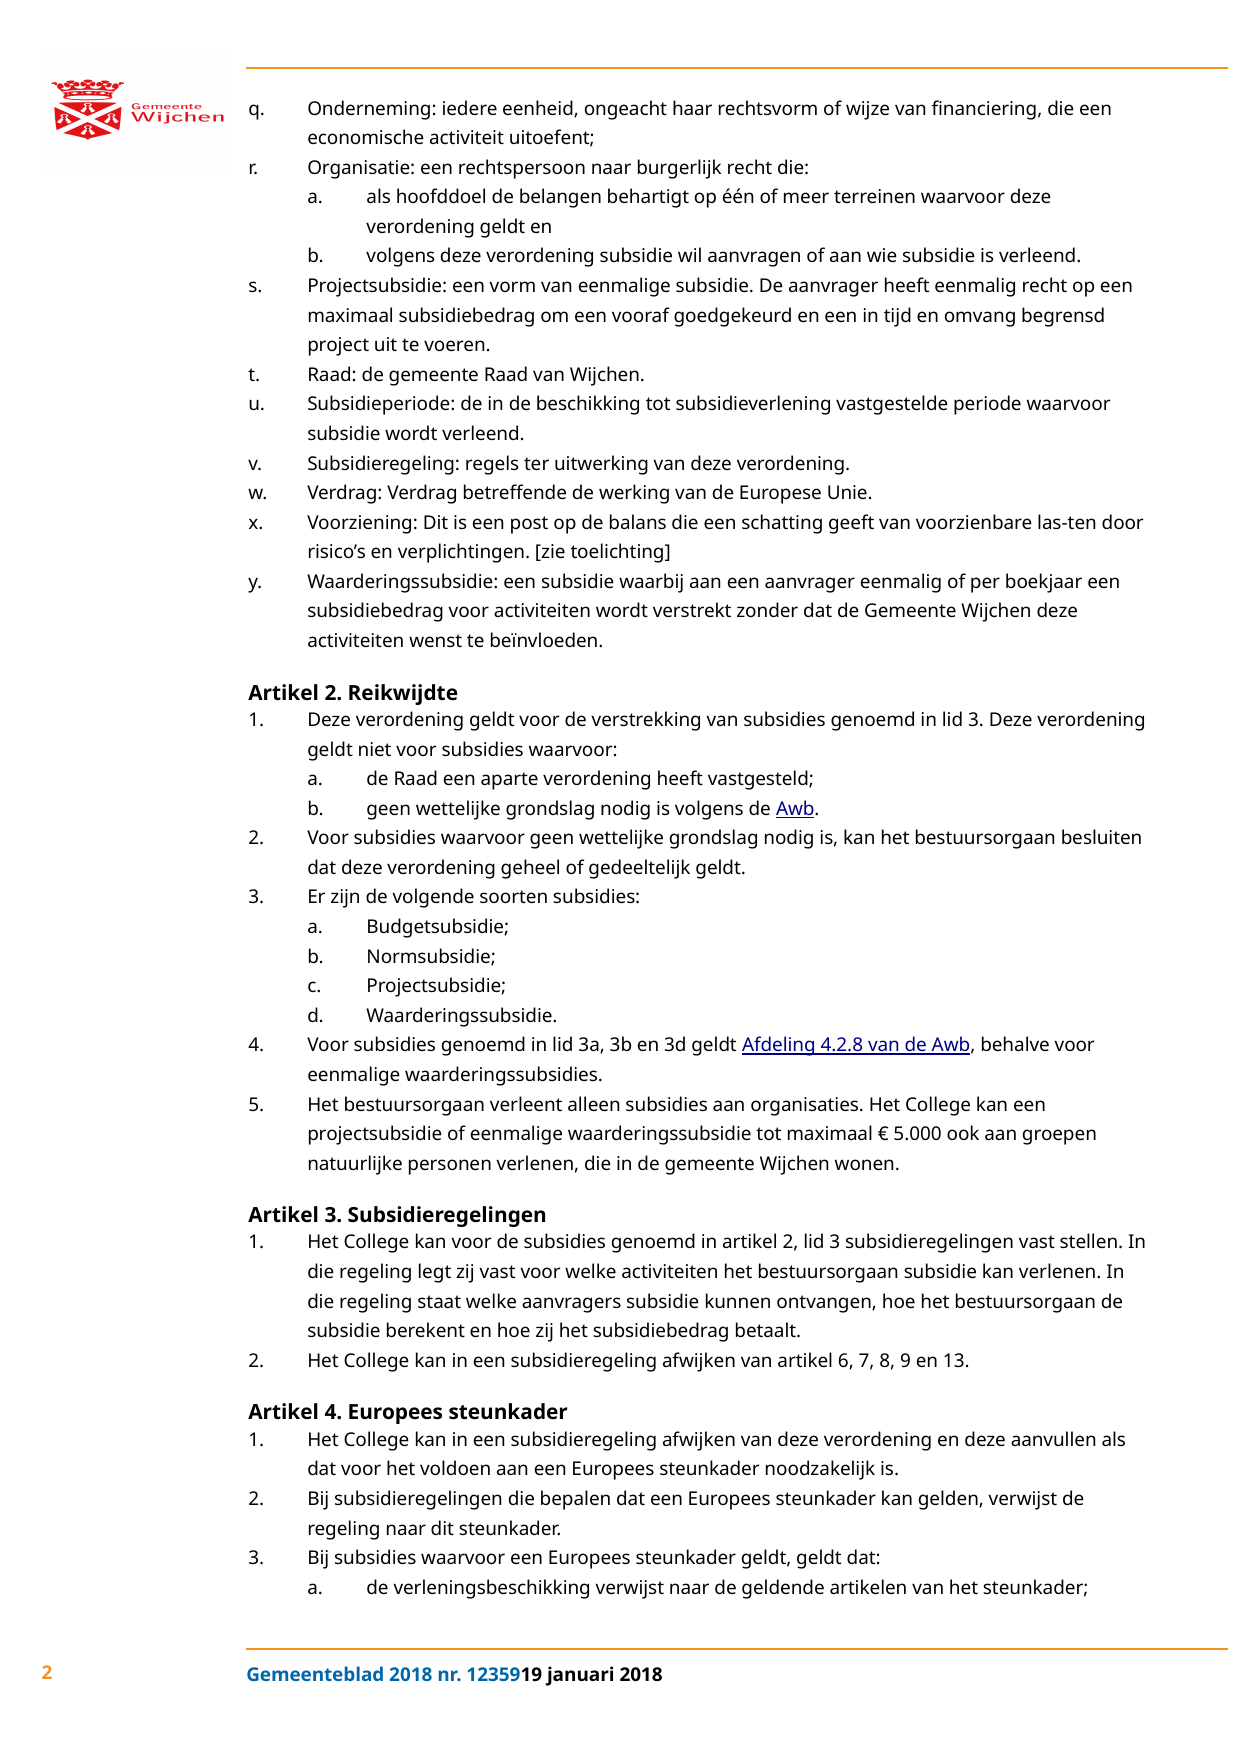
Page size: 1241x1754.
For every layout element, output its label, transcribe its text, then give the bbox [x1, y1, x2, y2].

list Verdrag: Verdrag betreffende de werking van de Europese Unie. [248, 479, 1152, 505]
list Organisatie: een rechtspersoon naar burgerlijk recht die: [248, 154, 1152, 180]
list Projectsubsidie; [307, 972, 1152, 998]
list Het College kan voor de subsidies genoemd in artikel 2, lid 3 subsidieregelingen vast stellen. In die regeling legt zij vast voor welke activiteiten het bestuursorgaan subsidie kan verlenen. In die regeling staat welke aanvragers subsidie kunnen ontvangen, hoe het bestuursorgaan de subsidie berekent en hoe zij het subsidiebedrag betaalt. [248, 1229, 1152, 1343]
list Het College kan in een subsidieregeling afwijken van deze verordening en deze aanvullen als dat voor het voldoen aan een Europees steunkader noodzakelijk is. [248, 1426, 1152, 1481]
list volgens deze verordening subsidie wil aanvragen of aan wie subsidie is verleend. [307, 243, 1152, 268]
list Onderneming: iedere eenheid, ongeacht haar rechtsvorm of wijze van financiering, die een economische activiteit uitoefent; [248, 95, 1152, 150]
list als hoofddoel de belangen behartigt op één of meer terreinen waarvoor deze verordening geldt en [307, 183, 1152, 239]
text Artikel 4. Europees steunkader [248, 1397, 1152, 1426]
list de Raad een aparte verordening heeft vastgesteld; [307, 765, 1152, 791]
list Het bestuursorgaan verleent alleen subsidies aan organisaties. Het College kan een projectsubsidie of eenmalige waarderingssubsidie tot maximaal € 5.000 ook aan groepen natuurlijke personen verlenen, die in de gemeente Wijchen wonen. [248, 1091, 1152, 1176]
list geen wettelijke grondslag nodig is volgens de Awb. [307, 795, 1152, 821]
picture [41, 47, 231, 172]
list Bij subsidies waarvoor een Europees steunkader geldt, geldt dat: [248, 1544, 1152, 1570]
list Waarderingssubsidie: een subsidie waarbij aan een aanvrager eenmalig of per boekjaar een subsidiebedrag voor activiteiten wordt verstrekt zonder dat de Gemeente Wijchen deze activiteiten wenst te beïnvloeden. [248, 568, 1152, 653]
list Raad: de gemeente Raad van Wijchen. [248, 361, 1152, 387]
list Bij subsidieregelingen die bepalen dat een Europees steunkader kan gelden, verwijst de regeling naar dit steunkader. [248, 1485, 1152, 1540]
list Subsidieregeling: regels ter uitwerking van deze verordening. [248, 450, 1152, 476]
list Deze verordening geldt voor de verstrekking van subsidies genoemd in lid 3. Deze verordening geldt niet voor subsidies waarvoor: [248, 706, 1152, 761]
list de verleningsbeschikking verwijst naar de geldende artikelen van het steunkader; [307, 1574, 1152, 1599]
list Voor subsidies waarvoor geen wettelijke grondslag nodig is, kan het bestuursorgaan besluiten dat deze verordening geheel of gedeeltelijk geldt. [248, 824, 1152, 880]
list Waarderingssubsidie. [307, 1002, 1152, 1028]
list Het College kan in een subsidieregeling afwijken van artikel 6, 7, 8, 9 en 13. [248, 1347, 1152, 1373]
list Er zijn de volgende soorten subsidies: [248, 884, 1152, 909]
text Artikel 2. Reikwijdte [248, 678, 1152, 706]
list Normsubsidie; [307, 943, 1152, 968]
list Voor subsidies genoemd in lid 3a, 3b en 3d geldt Afdeling 4.2.8 van de Awb, behalve voor eenmalige waarderingssubsidies. [248, 1032, 1152, 1087]
list Voorziening: Dit is een post op de balans die een schatting geeft van voorzienbare las-ten door risico’s en verplichtingen. [zie toelichting] [248, 509, 1152, 564]
list Budgetsubsidie; [307, 913, 1152, 939]
text Artikel 3. Subsidieregelingen [248, 1200, 1152, 1229]
list Projectsubsidie: een vorm van eenmalige subsidie. De aanvrager heeft eenmalig recht op een maximaal subsidiebedrag om een vooraf goedgekeurd en een in tijd en omvang begrensd project uit te voeren. [248, 272, 1152, 357]
list Subsidieperiode: de in de beschikking tot subsidieverlening vastgestelde periode waarvoor subsidie wordt verleend. [248, 391, 1152, 446]
